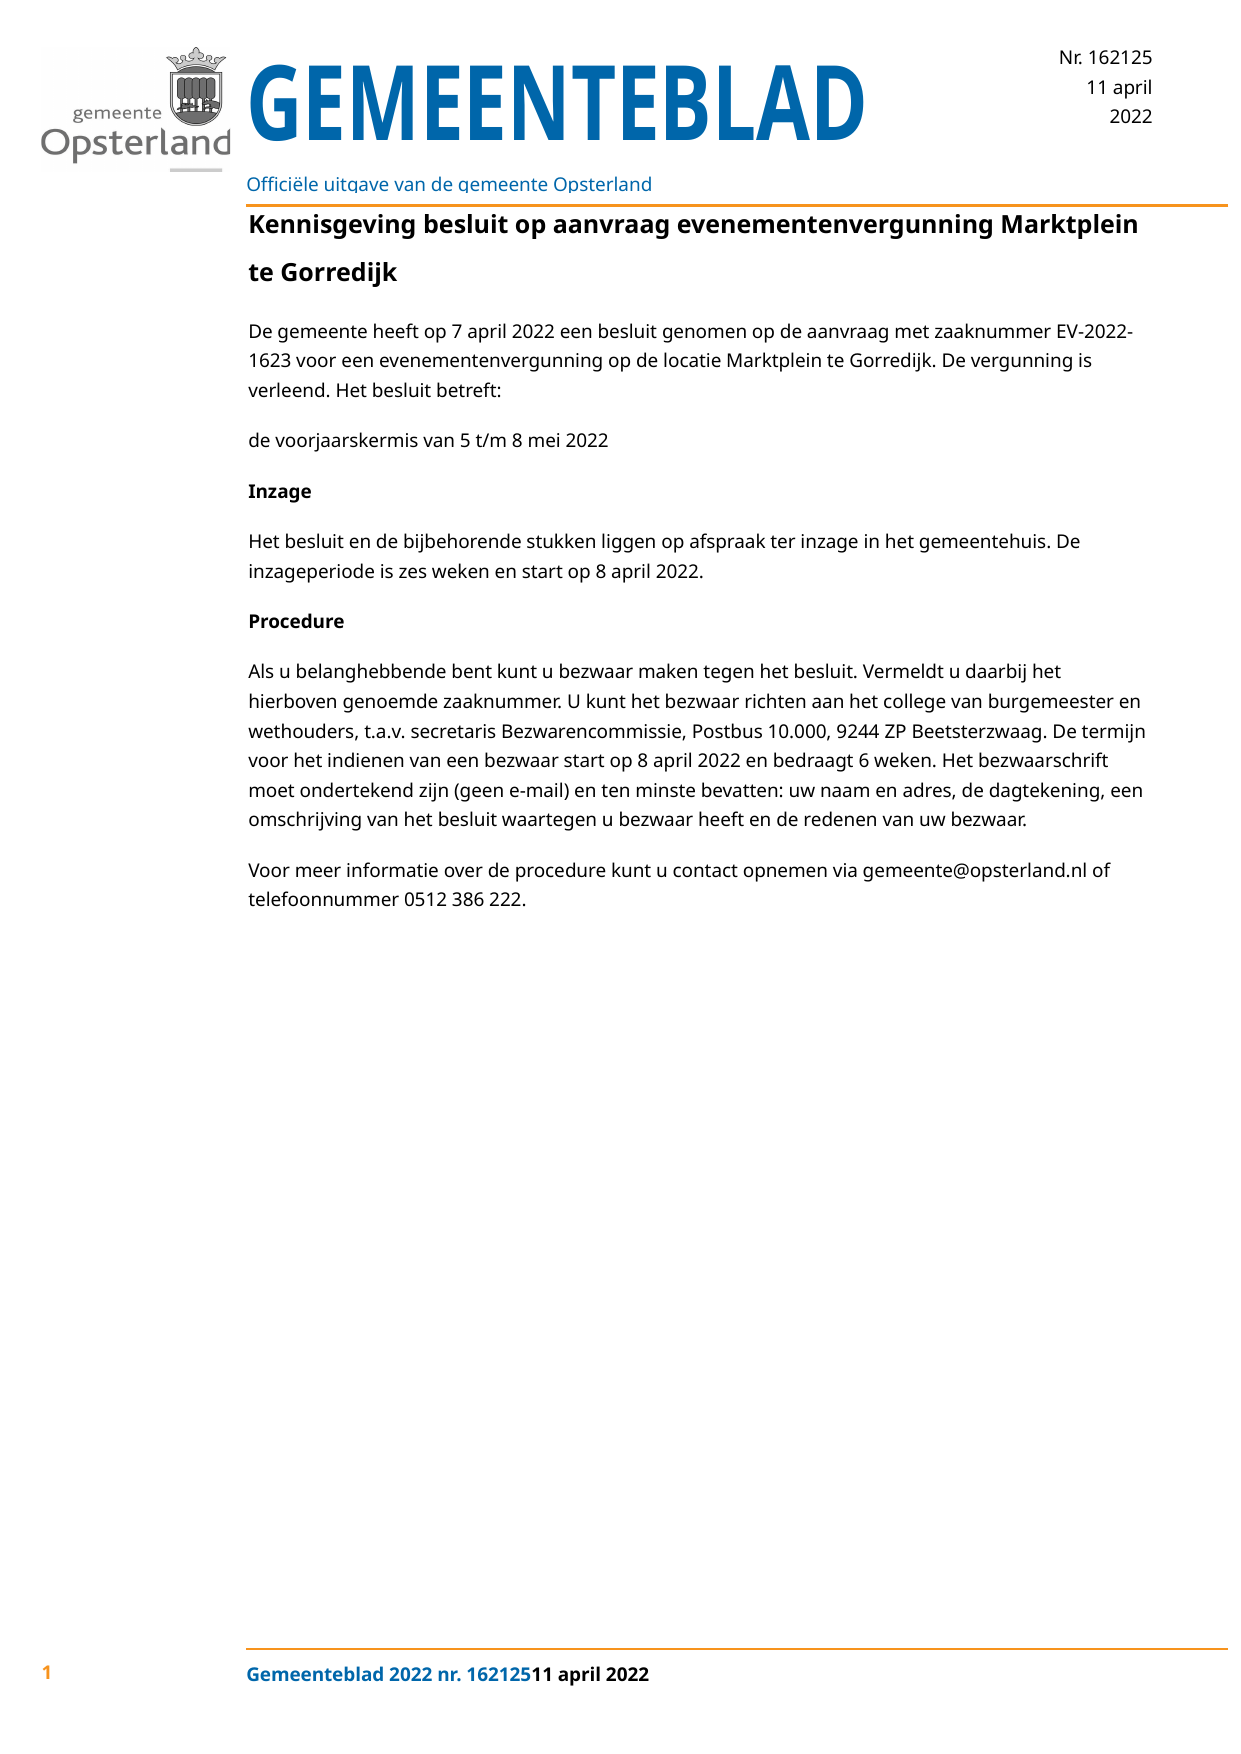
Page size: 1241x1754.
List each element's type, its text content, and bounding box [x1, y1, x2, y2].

text Inzage [248, 478, 1152, 504]
text Als u belanghebbende bent kunt u bezwaar maken tegen het besluit. Vermeldt u daarbij het hierboven genoemde zaaknummer. U kunt het bezwaar richten aan het college van burgemeester en wethouders, t.a.v. secretaris Bezwarencommissie, Postbus 10.000, 9244 ZP Beetsterzwaag. De termijn voor het indienen van een bezwaar start op 8 april 2022 en bedraagt 6 weken. Het bezwaarschrift moet ondertekend zijn (geen e-mail) en ten minste bevatten: uw naam en adres, de dagtekening, een omschrijving van het besluit waartegen u bezwaar heeft en de redenen van uw bezwaar. [248, 659, 1152, 832]
text Kennisgeving besluit op aanvraag evenementenvergunning Marktplein te Gorredijk [248, 207, 1152, 288]
text Het besluit en de bijbehorende stukken liggen op afspraak ter inzage in het gemeentehuis. De inzageperiode is zes weken en start op 8 april 2022. [248, 528, 1152, 584]
text De gemeente heeft op 7 april 2022 een besluit genomen op de aanvraag met zaaknummer EV-2022-1623 voor een evenementenvergunning op de locatie Marktplein te Gorredijk. De vergunning is verleend. Het besluit betreft: [248, 318, 1152, 403]
picture [41, 47, 231, 172]
text Voor meer informatie over de procedure kunt u contact opnemen via gemeente@opsterland.nl of telefoonnummer 0512 386 222. [248, 857, 1152, 912]
text de voorjaarskermis van 5 t/m 8 mei 2022 [248, 427, 1152, 453]
text Procedure [248, 608, 1152, 634]
